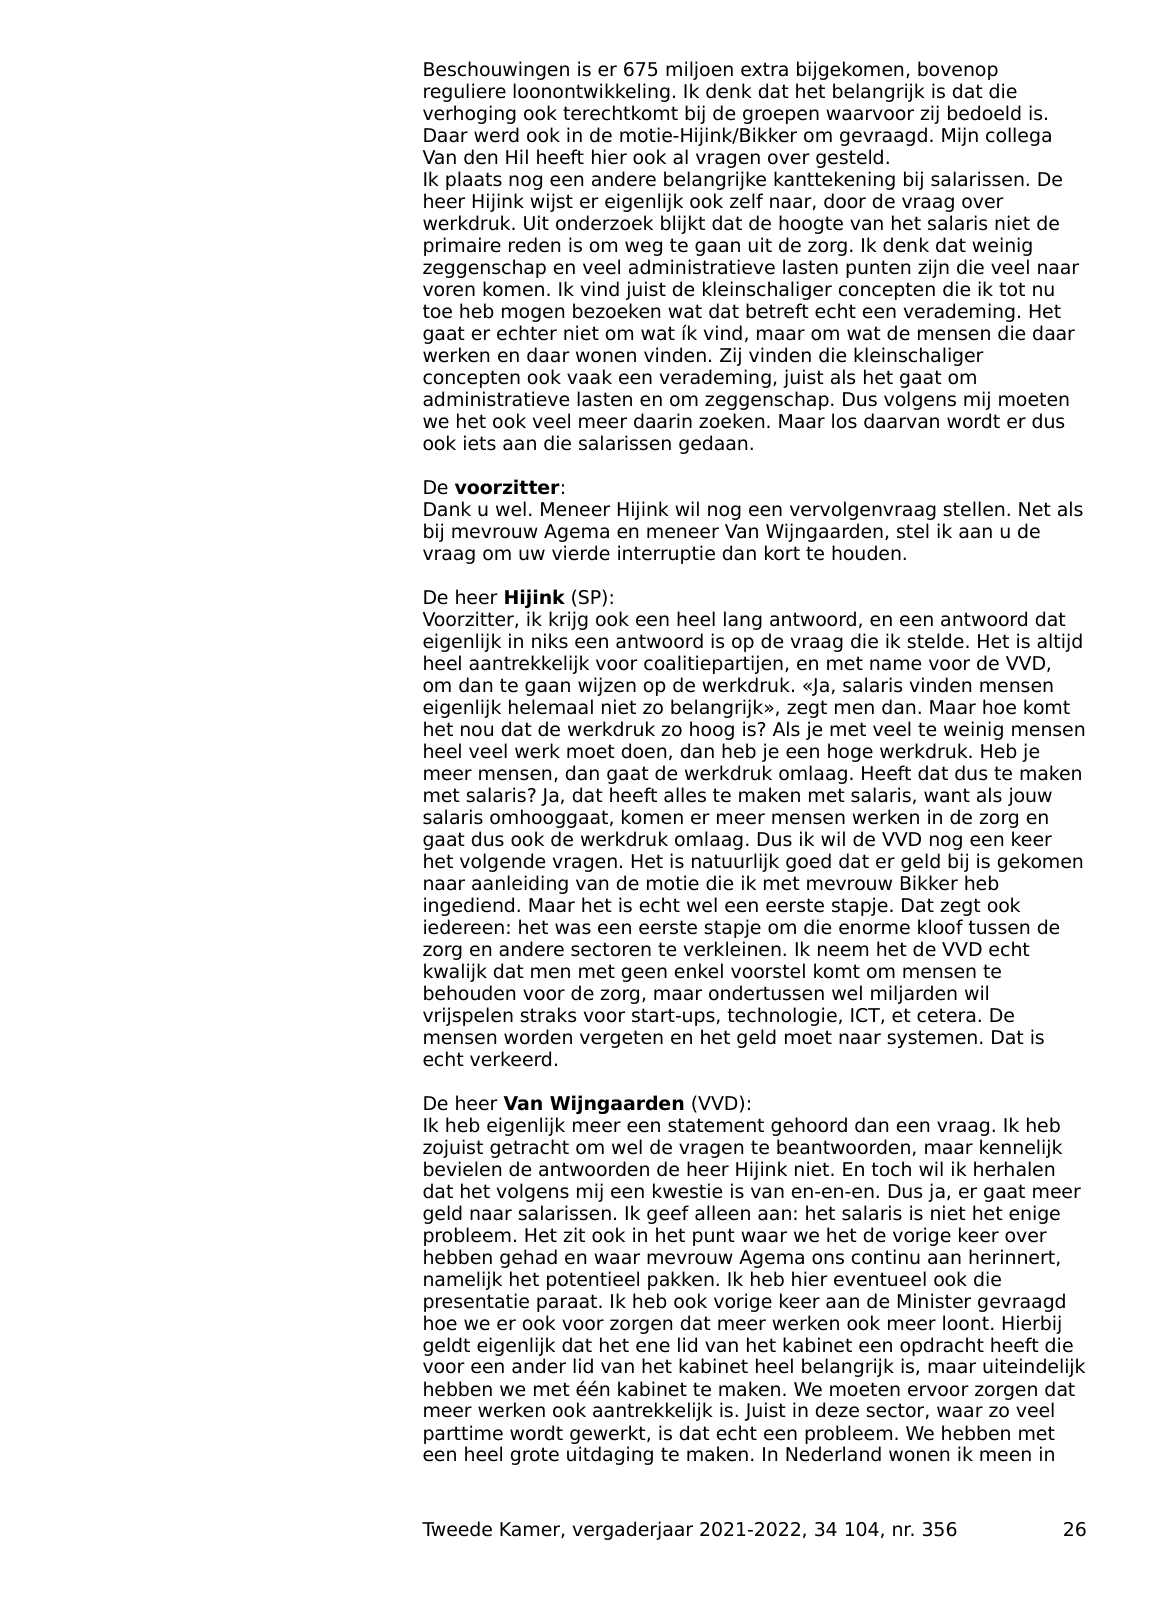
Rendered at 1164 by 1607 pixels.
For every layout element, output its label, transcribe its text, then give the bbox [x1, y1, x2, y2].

text De heer Van Wijngaarden (VVD): [422, 1093, 1087, 1115]
text Dank u wel. Meneer Hijink wil nog een vervolgenvraag stellen. Net als bij mevrouw Agema en meneer Van Wijngaarden, stel ik aan u de vraag om uw vierde interruptie dan kort te houden. [422, 499, 1087, 565]
text Ik heb eigenlijk meer een statement gehoord dan een vraag. Ik heb zojuist getracht om wel de vragen te beantwoorden, maar kennelijk bevielen de antwoorden de heer Hijink niet. En toch wil ik herhalen dat het volgens mij een kwestie is van en-en-en. Dus ja, er gaat meer geld naar salarissen. Ik geef alleen aan: het salaris is niet het enige probleem. Het zit ook in het punt waar we het de vorige keer over hebben gehad en waar mevrouw Agema ons continu aan herinnert, namelijk het potentieel pakken. Ik heb hier eventueel ook die presentatie paraat. Ik heb ook vorige keer aan de Minister gevraagd hoe we er ook voor zorgen dat meer werken ook meer loont. Hierbij geldt eigenlijk dat het ene lid van het kabinet een opdracht heeft die voor een ander lid van het kabinet heel belangrijk is, maar uiteindelijk hebben we met één kabinet te maken. We moeten ervoor zorgen dat meer werken ook aantrekkelijk is. Juist in deze sector, waar zo veel parttime wordt gewerkt, is dat echt een probleem. We hebben met een heel grote uitdaging te maken. In Nederland wonen ik meen in [422, 1115, 1087, 1466]
text Voorzitter, ik krijg ook een heel lang antwoord, en een antwoord dat eigenlijk in niks een antwoord is op de vraag die ik stelde. Het is altijd heel aantrekkelijk voor coalitiepartijen, en met name voor de VVD, om dan te gaan wijzen op de werkdruk. «Ja, salaris vinden mensen eigenlijk helemaal niet zo belangrijk», zegt men dan. Maar hoe komt het nou dat de werkdruk zo hoog is? Als je met veel te weinig mensen heel veel werk moet doen, dan heb je een hoge werkdruk. Heb je meer mensen, dan gaat de werkdruk omlaag. Heeft dat dus te maken met salaris? Ja, dat heeft alles te maken met salaris, want als jouw salaris omhooggaat, komen er meer mensen werken in de zorg en gaat dus ook de werkdruk omlaag. Dus ik wil de VVD nog een keer het volgende vragen. Het is natuurlijk goed dat er geld bij is gekomen naar aanleiding van de motie die ik met mevrouw Bikker heb ingediend. Maar het is echt wel een eerste stapje. Dat zegt ook iedereen: het was een eerste stapje om die enorme kloof tussen de zorg en andere sectoren te verkleinen. Ik neem het de VVD echt kwalijk dat men met geen enkel voorstel komt om mensen te behouden voor de zorg, maar ondertussen wel miljarden wil vrijspelen straks voor start-ups, technologie, ICT, et cetera. De mensen worden vergeten en het geld moet naar systemen. Dat is echt verkeerd. [422, 609, 1087, 1071]
text De voorzitter: [422, 477, 1087, 499]
text Beschouwingen is er 675 miljoen extra bijgekomen, bovenop reguliere loonontwikkeling. Ik denk dat het belangrijk is dat die verhoging ook terechtkomt bij de groepen waarvoor zij bedoeld is. Daar werd ook in de motie-Hijink/Bikker om gevraagd. Mijn collega Van den Hil heeft hier ook al vragen over gesteld. [422, 59, 1087, 169]
text De heer Hijink (SP): [422, 587, 1087, 609]
text Ik plaats nog een andere belangrijke kanttekening bij salarissen. De heer Hijink wijst er eigenlijk ook zelf naar, door de vraag over werkdruk. Uit onderzoek blijkt dat de hoogte van het salaris niet de primaire reden is om weg te gaan uit de zorg. Ik denk dat weinig zeggenschap en veel administratieve lasten punten zijn die veel naar voren komen. Ik vind juist de kleinschaliger concepten die ik tot nu toe heb mogen bezoeken wat dat betreft echt een verademing. Het gaat er echter niet om wat ík vind, maar om wat de mensen die daar werken en daar wonen vinden. Zij vinden die kleinschaliger concepten ook vaak een verademing, juist als het gaat om administratieve lasten en om zeggenschap. Dus volgens mij moeten we het ook veel meer daarin zoeken. Maar los daarvan wordt er dus ook iets aan die salarissen gedaan. [422, 169, 1087, 455]
